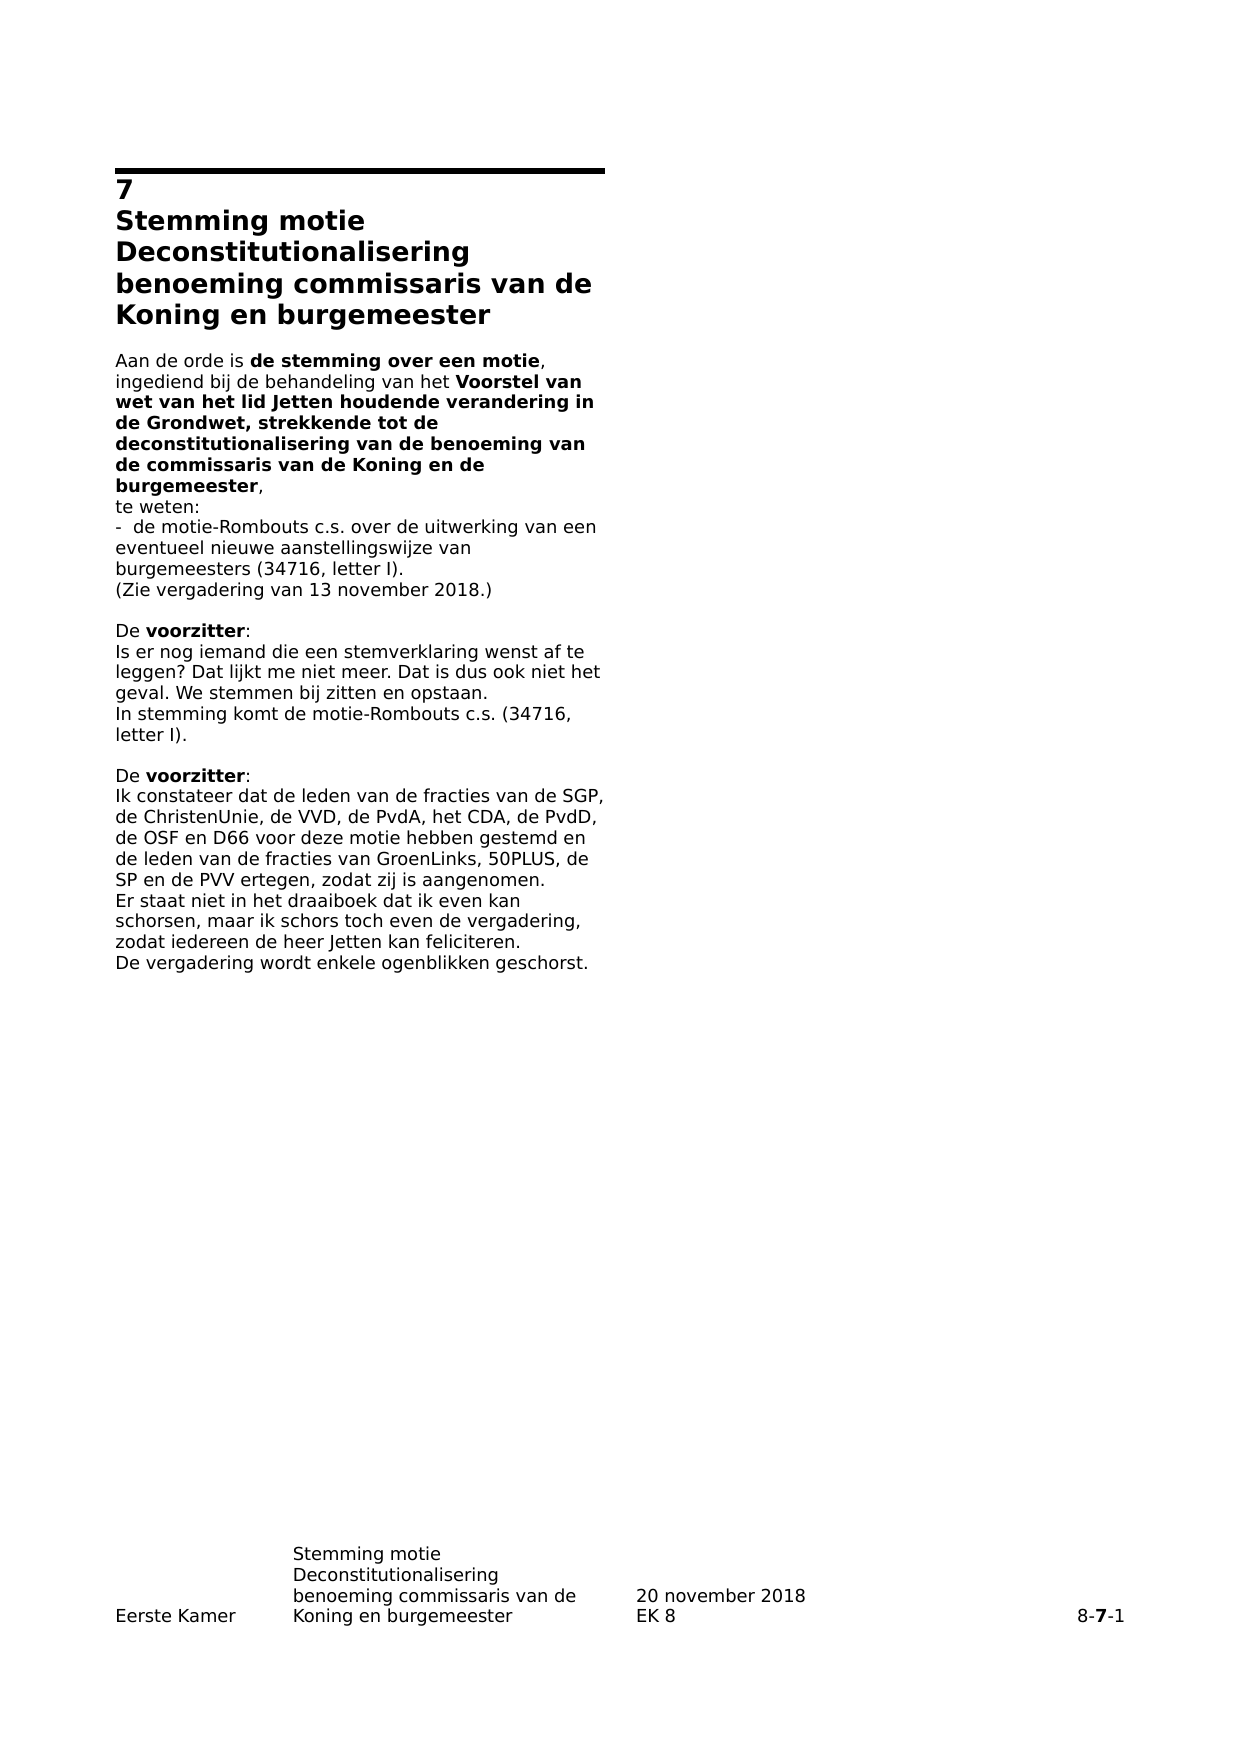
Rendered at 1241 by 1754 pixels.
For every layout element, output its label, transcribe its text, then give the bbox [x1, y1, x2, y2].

text De voorzitter: [115, 621, 605, 641]
list de motie-Rombouts c.s. over de uitwerking van een eventueel nieuwe aanstellingswijze van burgemeesters (34716, letter I). [115, 517, 605, 580]
text De vergadering wordt enkele ogenblikken geschorst. [115, 953, 605, 974]
text Ik constateer dat de leden van de fracties van de SGP, de ChristenUnie, de VVD, de PvdA, het CDA, de PvdD, de OSF en D66 voor deze motie hebben gestemd en de leden van de fracties van GroenLinks, 50PLUS, de SP en de PVV ertegen, zodat zij is aangenomen. [115, 786, 605, 890]
title 7 Stemming motie Deconstitutionalisering benoeming commissaris van de Koning en burgemeester [115, 174, 605, 331]
text Is er nog iemand die een stemverklaring wenst af te leggen? Dat lijkt me niet meer. Dat is dus ook niet het geval. We stemmen bij zitten en opstaan. [115, 641, 605, 704]
text te weten: [115, 496, 605, 517]
text Er staat niet in het draaiboek dat ik even kan schorsen, maar ik schors toch even de vergadering, zodat iedereen de heer Jetten kan feliciteren. [115, 890, 605, 953]
text Aan de orde is de stemming over een motie, ingediend bij de behandeling van het Voorstel van wet van het lid Jetten houdende verandering in de Grondwet, strekkende tot de deconstitutionalisering van de benoeming van de commissaris van de Koning en de burgemeester, [115, 351, 605, 496]
text De voorzitter: [115, 766, 605, 786]
text (Zie vergadering van 13 november 2018.) [115, 580, 605, 601]
text In stemming komt de motie-Rombouts c.s. (34716, letter I). [115, 704, 605, 746]
